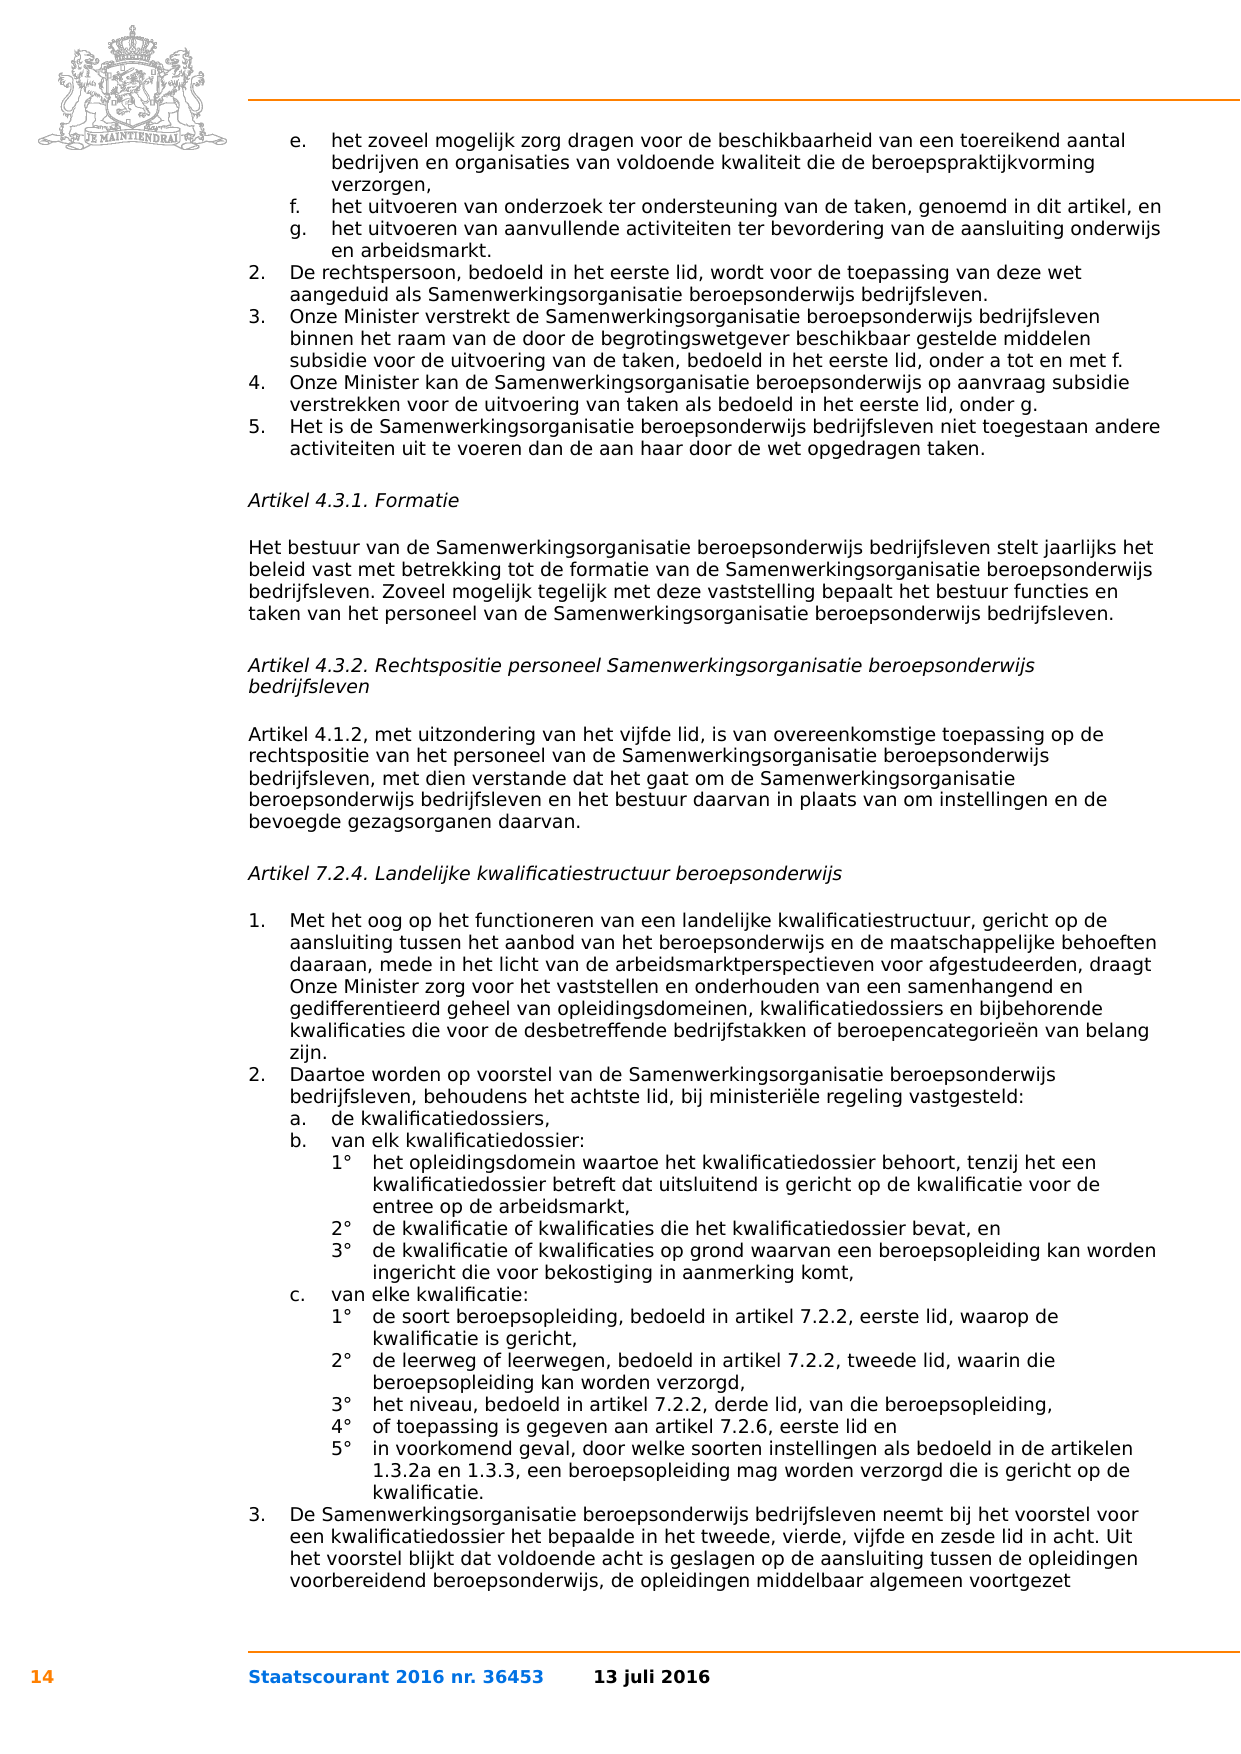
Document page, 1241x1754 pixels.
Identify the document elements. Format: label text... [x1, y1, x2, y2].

text a. de kwalificatiedossiers, [289, 1108, 1163, 1130]
text e. het zoveel mogelijk zorg dragen voor de beschikbaarheid van een toereikend aantal bedrijven en organisaties van voldoende kwaliteit die de beroepspraktijkvorming verzorgen, [289, 130, 1163, 196]
text 5. Het is de Samenwerkingsorganisatie beroepsonderwijs bedrijfsleven niet toegestaan andere activiteiten uit te voeren dan de aan haar door de wet opgedragen taken. [248, 416, 1163, 459]
text 3° het niveau, bedoeld in artikel 7.2.2, derde lid, van die beroepsopleiding, [331, 1394, 1163, 1416]
text 3. Onze Minister verstrekt de Samenwerkingsorganisatie beroepsonderwijs bedrijfsleven binnen het raam van de door de begrotingswetgever beschikbaar gestelde middelen subsidie voor de uitvoering van de taken, bedoeld in het eerste lid, onder a tot en met f. [248, 306, 1163, 372]
text g. het uitvoeren van aanvullende activiteiten ter bevordering van de aansluiting onderwijs en arbeidsmarkt. [289, 218, 1163, 262]
text c. van elke kwalificatie: [289, 1284, 1163, 1306]
subtitle Artikel 7.2.4. Landelijke kwalificatiestructuur beroepsonderwijs [248, 863, 1163, 885]
text f. het uitvoeren van onderzoek ter ondersteuning van de taken, genoemd in dit artikel, en [289, 196, 1163, 218]
text 5° in voorkomend geval, door welke soorten instellingen als bedoeld in de artikelen 1.3.2a en 1.3.3, een beroepsopleiding mag worden verzorgd die is gericht op de kwalificatie. [331, 1438, 1163, 1504]
text 1. Met het oog op het functioneren van een landelijke kwalificatiestructuur, gericht op de aansluiting tussen het aanbod van het beroepsonderwijs en de maatschappelijke behoeften daaraan, mede in het licht van de arbeidsmarktperspectieven voor afgestudeerden, draagt Onze Minister zorg voor het vaststellen en onderhouden van een samenhangend en gedifferentieerd geheel van opleidingsdomeinen, kwalificatiedossiers en bijbehorende kwalificaties die voor de desbetreffende bedrijfstakken of beroepencategorieën van belang zijn. [248, 910, 1163, 1064]
text 2. De rechtspersoon, bedoeld in het eerste lid, wordt voor de toepassing van deze wet aangeduid als Samenwerkingsorganisatie beroepsonderwijs bedrijfsleven. [248, 262, 1163, 306]
text 3° de kwalificatie of kwalificaties op grond waarvan een beroepsopleiding kan worden ingericht die voor bekostiging in aanmerking komt, [331, 1240, 1163, 1284]
text 4. Onze Minister kan de Samenwerkingsorganisatie beroepsonderwijs op aanvraag subsidie verstrekken voor de uitvoering van taken als bedoeld in het eerste lid, onder g. [248, 372, 1163, 416]
text 1° de soort beroepsopleiding, bedoeld in artikel 7.2.2, eerste lid, waarop de kwalificatie is gericht, [331, 1306, 1163, 1350]
text Het bestuur van de Samenwerkingsorganisatie beroepsonderwijs bedrijfsleven stelt jaarlijks het beleid vast met betrekking tot de formatie van de Samenwerkingsorganisatie beroepsonderwijs bedrijfsleven. Zoveel mogelijk tegelijk met deze vaststelling bepaalt het bestuur functies en taken van het personeel van de Samenwerkingsorganisatie beroepsonderwijs bedrijfsleven. [248, 537, 1163, 624]
subtitle Artikel 4.3.1. Formatie [248, 489, 1163, 512]
text 2° de kwalificatie of kwalificaties die het kwalificatiedossier bevat, en [331, 1218, 1163, 1240]
text 2. Daartoe worden op voorstel van de Samenwerkingsorganisatie beroepsonderwijs bedrijfsleven, behoudens het achtste lid, bij ministeriële regeling vastgesteld: [248, 1064, 1163, 1108]
picture [38, 25, 227, 150]
text 2° de leerweg of leerwegen, bedoeld in artikel 7.2.2, tweede lid, waarin die beroepsopleiding kan worden verzorgd, [331, 1350, 1163, 1394]
subtitle Artikel 4.3.2. Rechtspositie personeel Samenwerkingsorganisatie beroepsonderwijs bedrijfsleven [248, 654, 1163, 698]
text 3. De Samenwerkingsorganisatie beroepsonderwijs bedrijfsleven neemt bij het voorstel voor een kwalificatiedossier het bepaalde in het tweede, vierde, vijfde en zesde lid in acht. Uit het voorstel blijkt dat voldoende acht is geslagen op de aansluiting tussen de opleidingen voorbereidend beroepsonderwijs, de opleidingen middelbaar algemeen voortgezet [248, 1504, 1163, 1592]
text b. van elk kwalificatiedossier: [289, 1130, 1163, 1152]
text 1° het opleidingsdomein waartoe het kwalificatiedossier behoort, tenzij het een kwalificatiedossier betreft dat uitsluitend is gericht op de kwalificatie voor de entree op de arbeidsmarkt, [331, 1152, 1163, 1218]
text Artikel 4.1.2, met uitzondering van het vijfde lid, is van overeenkomstige toepassing op de rechtspositie van het personeel van de Samenwerkingsorganisatie beroepsonderwijs bedrijfsleven, met dien verstande dat het gaat om de Samenwerkingsorganisatie beroepsonderwijs bedrijfsleven en het bestuur daarvan in plaats van om instellingen en de bevoegde gezagsorganen daarvan. [248, 723, 1163, 833]
text 4° of toepassing is gegeven aan artikel 7.2.6, eerste lid en [331, 1416, 1163, 1438]
